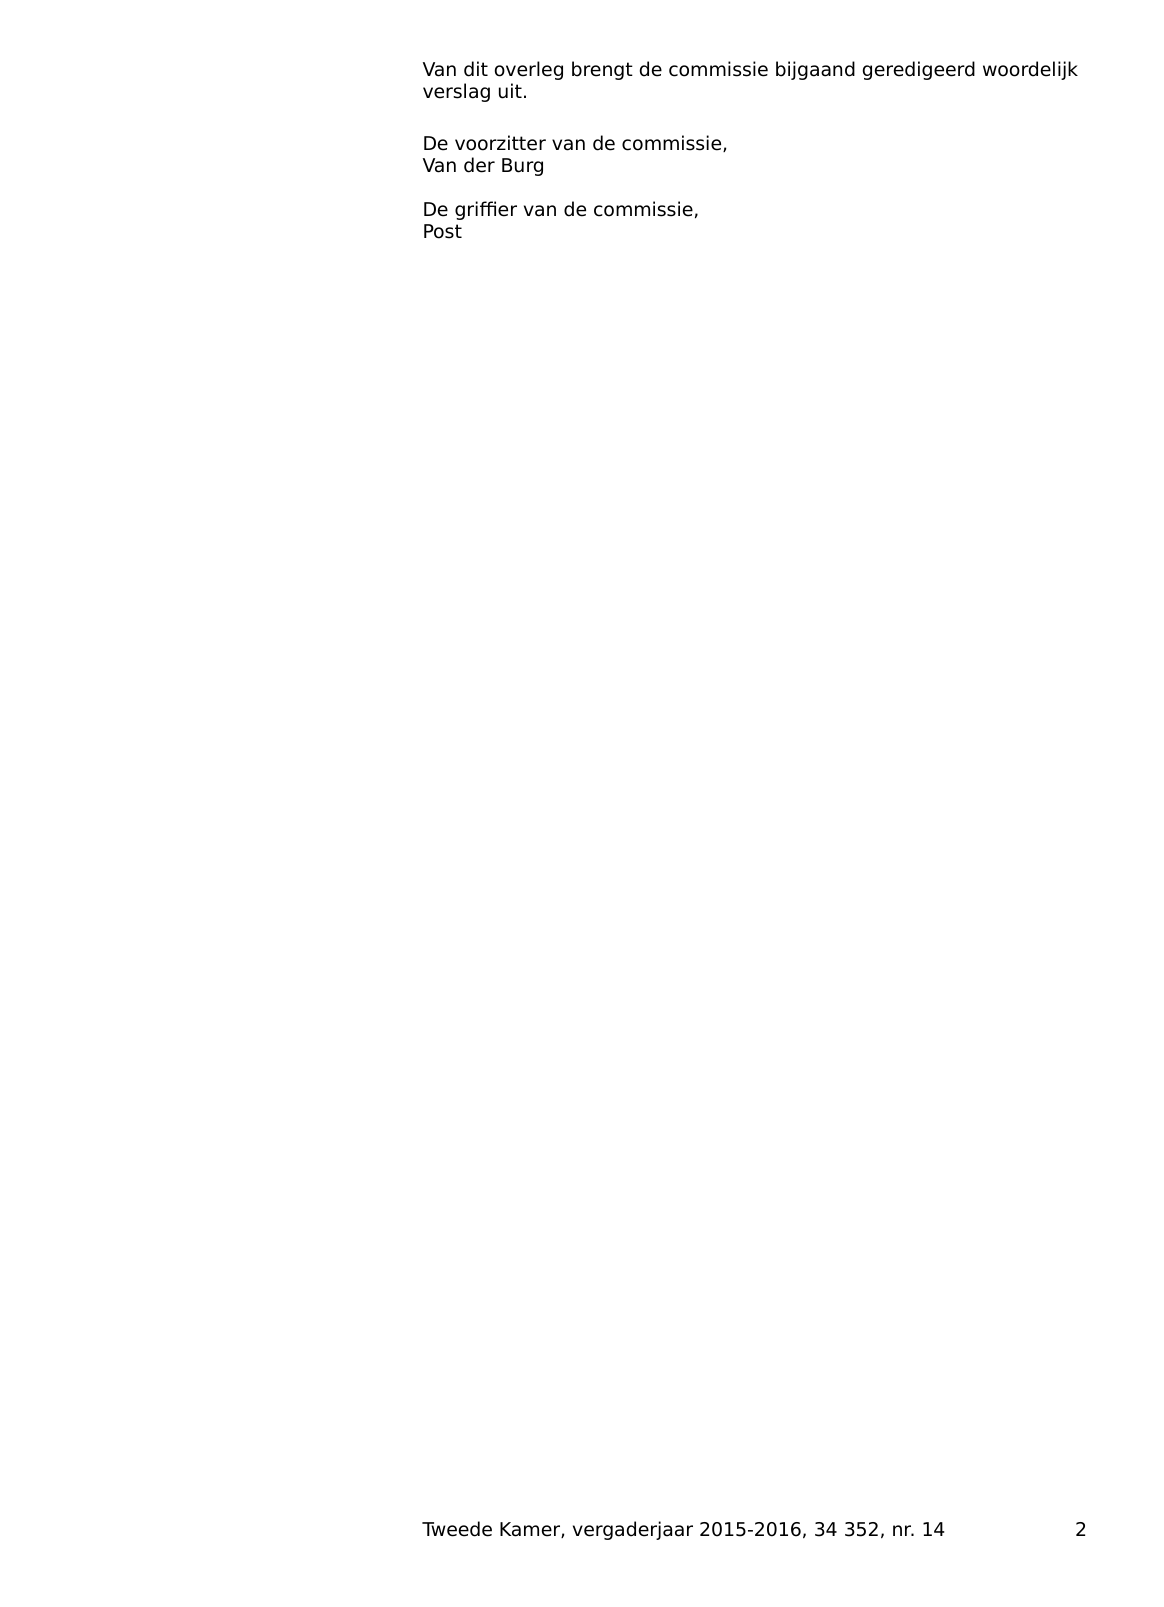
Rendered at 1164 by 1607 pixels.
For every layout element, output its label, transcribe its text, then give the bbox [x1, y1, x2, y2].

text Van dit overleg brengt de commissie bijgaand geredigeerd woordelijk verslag uit. [422, 59, 1087, 103]
text De griffier van de commissie, Post [422, 199, 1087, 243]
text De voorzitter van de commissie, Van der Burg [422, 133, 1087, 177]
